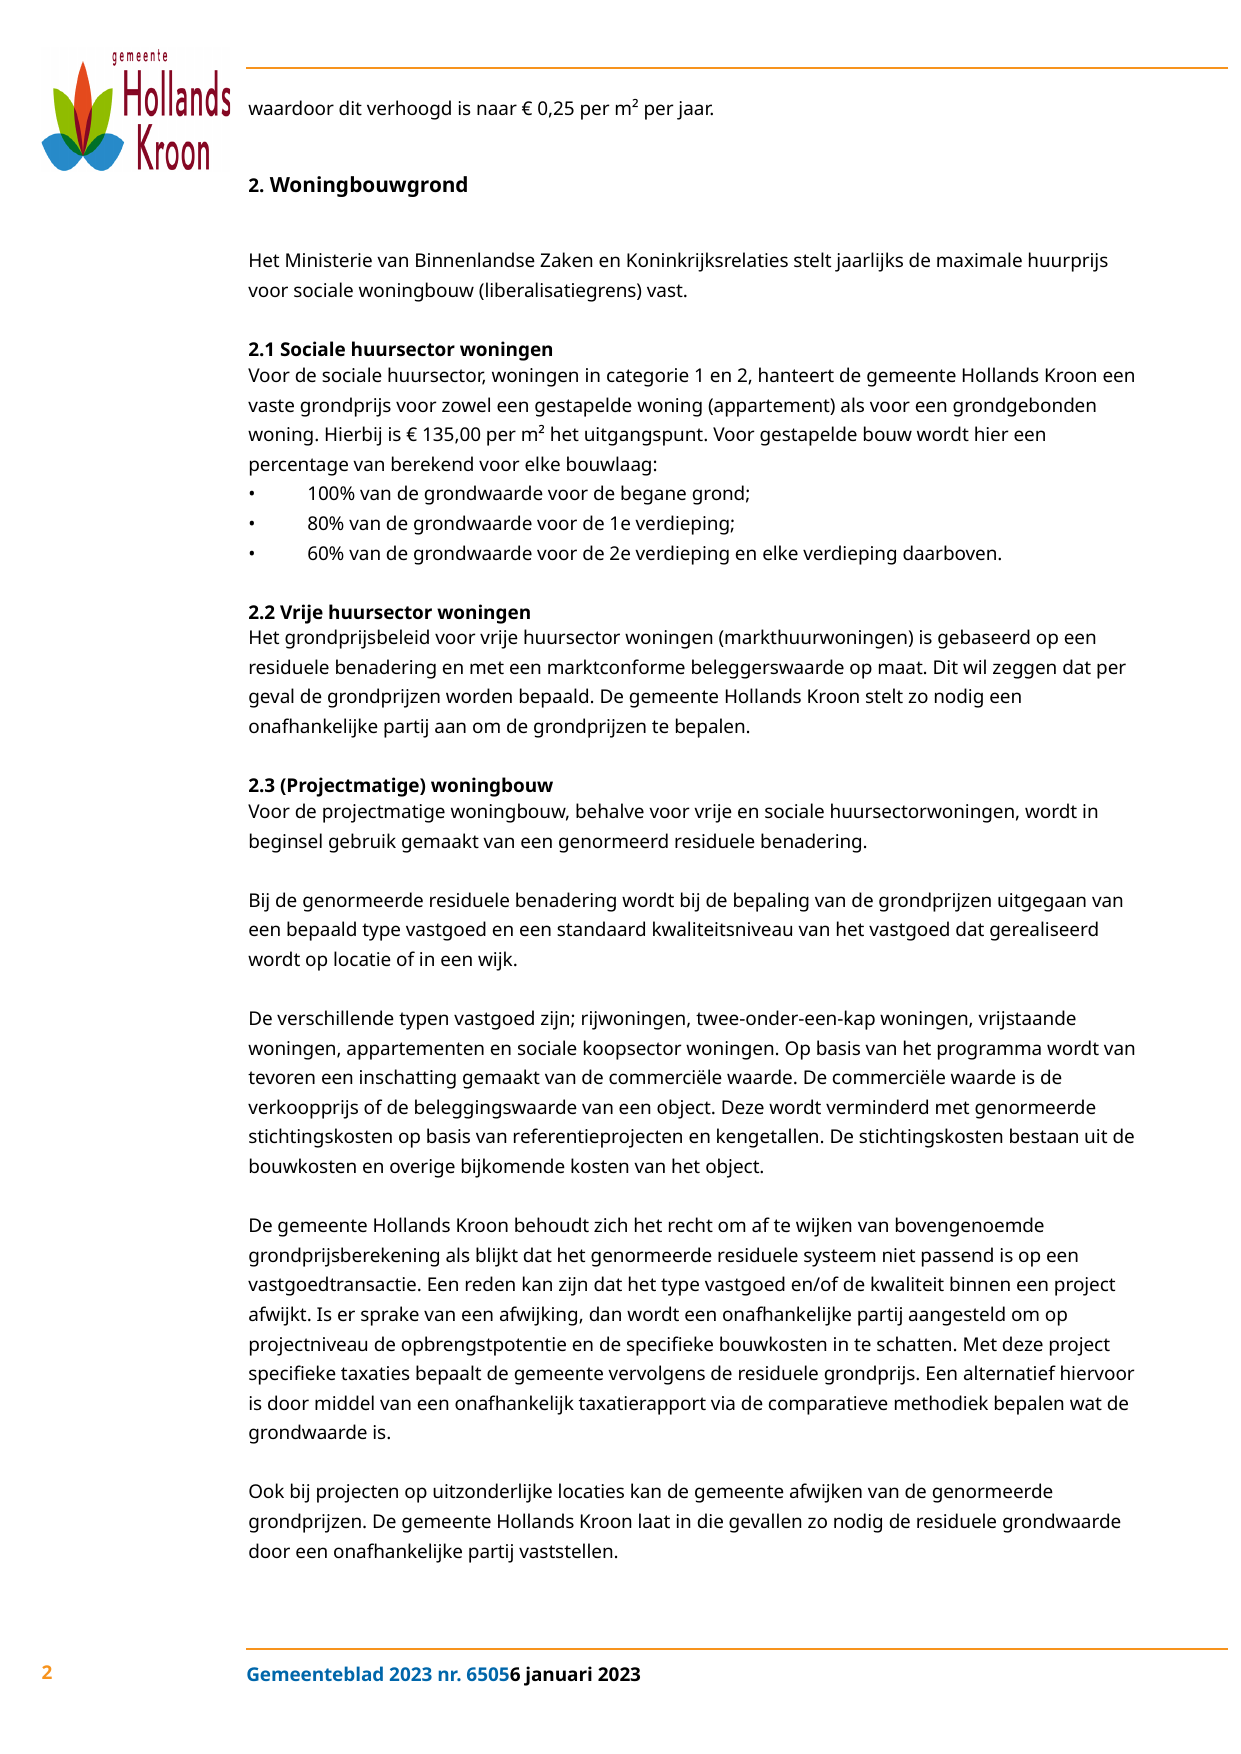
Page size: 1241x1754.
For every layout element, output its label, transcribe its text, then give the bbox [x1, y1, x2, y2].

text Het Ministerie van Binnenlandse Zaken en Koninkrijksrelaties stelt jaarlijks de maximale huurprijs voor sociale woningbouw (liberalisatiegrens) vast. [248, 248, 1152, 303]
text De gemeente Hollands Kroon behoudt zich het recht om af te wijken van bovengenoemde grondprijsberekening als blijkt dat het genormeerde residuele systeem niet passend is op een vastgoedtransactie. Een reden kan zijn dat het type vastgoed en/of de kwaliteit binnen een project afwijkt. Is er sprake van een afwijking, dan wordt een onafhankelijke partij aangesteld om op projectniveau de opbrengstpotentie en de specifieke bouwkosten in te schatten. Met deze project specifieke taxaties bepaalt de gemeente vervolgens de residuele grondprijs. Een alternatief hiervoor is door middel van een onafhankelijk taxatierapport via de comparatieve methodiek bepalen wat de grondwaarde is. [248, 1212, 1152, 1445]
text De verschillende typen vastgoed zijn; rijwoningen, twee-onder-een-kap woningen, vrijstaande woningen, appartementen en sociale koopsector woningen. Op basis van het programma wordt van tevoren een inschatting gemaakt van de commerciële waarde. De commerciële waarde is de verkoopprijs of de beleggingswaarde van een object. Deze wordt verminderd met genormeerde stichtingskosten op basis van referentieprojecten en kengetallen. De stichtingskosten bestaan uit de bouwkosten en overige bijkomende kosten van het object. [248, 1005, 1152, 1179]
text Het grondprijsbeleid voor vrije huursector woningen (markthuurwoningen) is gebaseerd op een residuele benadering en met een marktconforme beleggerswaarde op maat. Dit wil zeggen dat per geval de grondprijzen worden bepaald. De gemeente Hollands Kroon stelt zo nodig een onafhankelijke partij aan om de grondprijzen te bepalen. [248, 624, 1152, 739]
list 100% van de grondwaarde voor de begane grond; [248, 481, 1152, 506]
text Ook bij projecten op uitzonderlijke locaties kan de gemeente afwijken van de genormeerde grondprijzen. De gemeente Hollands Kroon laat in die gevallen zo nodig de residuele grondwaarde door een onafhankelijke partij vaststellen. [248, 1479, 1152, 1563]
text Bij de genormeerde residuele benadering wordt bij de bepaling van de grondprijzen uitgegaan van een bepaald type vastgoed en een standaard kwaliteitsniveau van het vastgoed dat gerealiseerd wordt op locatie of in een wijk. [248, 887, 1152, 972]
text 2.2 Vrije huursector woningen [248, 599, 1152, 624]
list 60% van de grondwaarde voor de 2e verdieping en elke verdieping daarboven. [248, 540, 1152, 565]
text Voor de sociale huursector, woningen in categorie 1 en 2, hanteert de gemeente Hollands Kroon een vaste grondprijs voor zowel een gestapelde woning (appartement) als voor een grondgebonden woning. Hierbij is € 135,00 per m² het uitgangspunt. Voor gestapelde bouw wordt hier een percentage van berekend voor elke bouwlaag: [248, 362, 1152, 477]
text 2. Woningbouwgrond [248, 170, 1152, 198]
list 80% van de grondwaarde voor de 1e verdieping; [248, 510, 1152, 536]
picture [41, 47, 231, 172]
text Voor de projectmatige woningbouw, behalve voor vrije en sociale huursectorwoningen, wordt in beginsel gebruik gemaakt van een genormeerd residuele benadering. [248, 798, 1152, 853]
text 2.3 (Projectmatige) woningbouw [248, 772, 1152, 798]
text waardoor dit verhoogd is naar € 0,25 per m² per jaar. [248, 95, 1152, 121]
text 2.1 Sociale huursector woningen [248, 336, 1152, 362]
